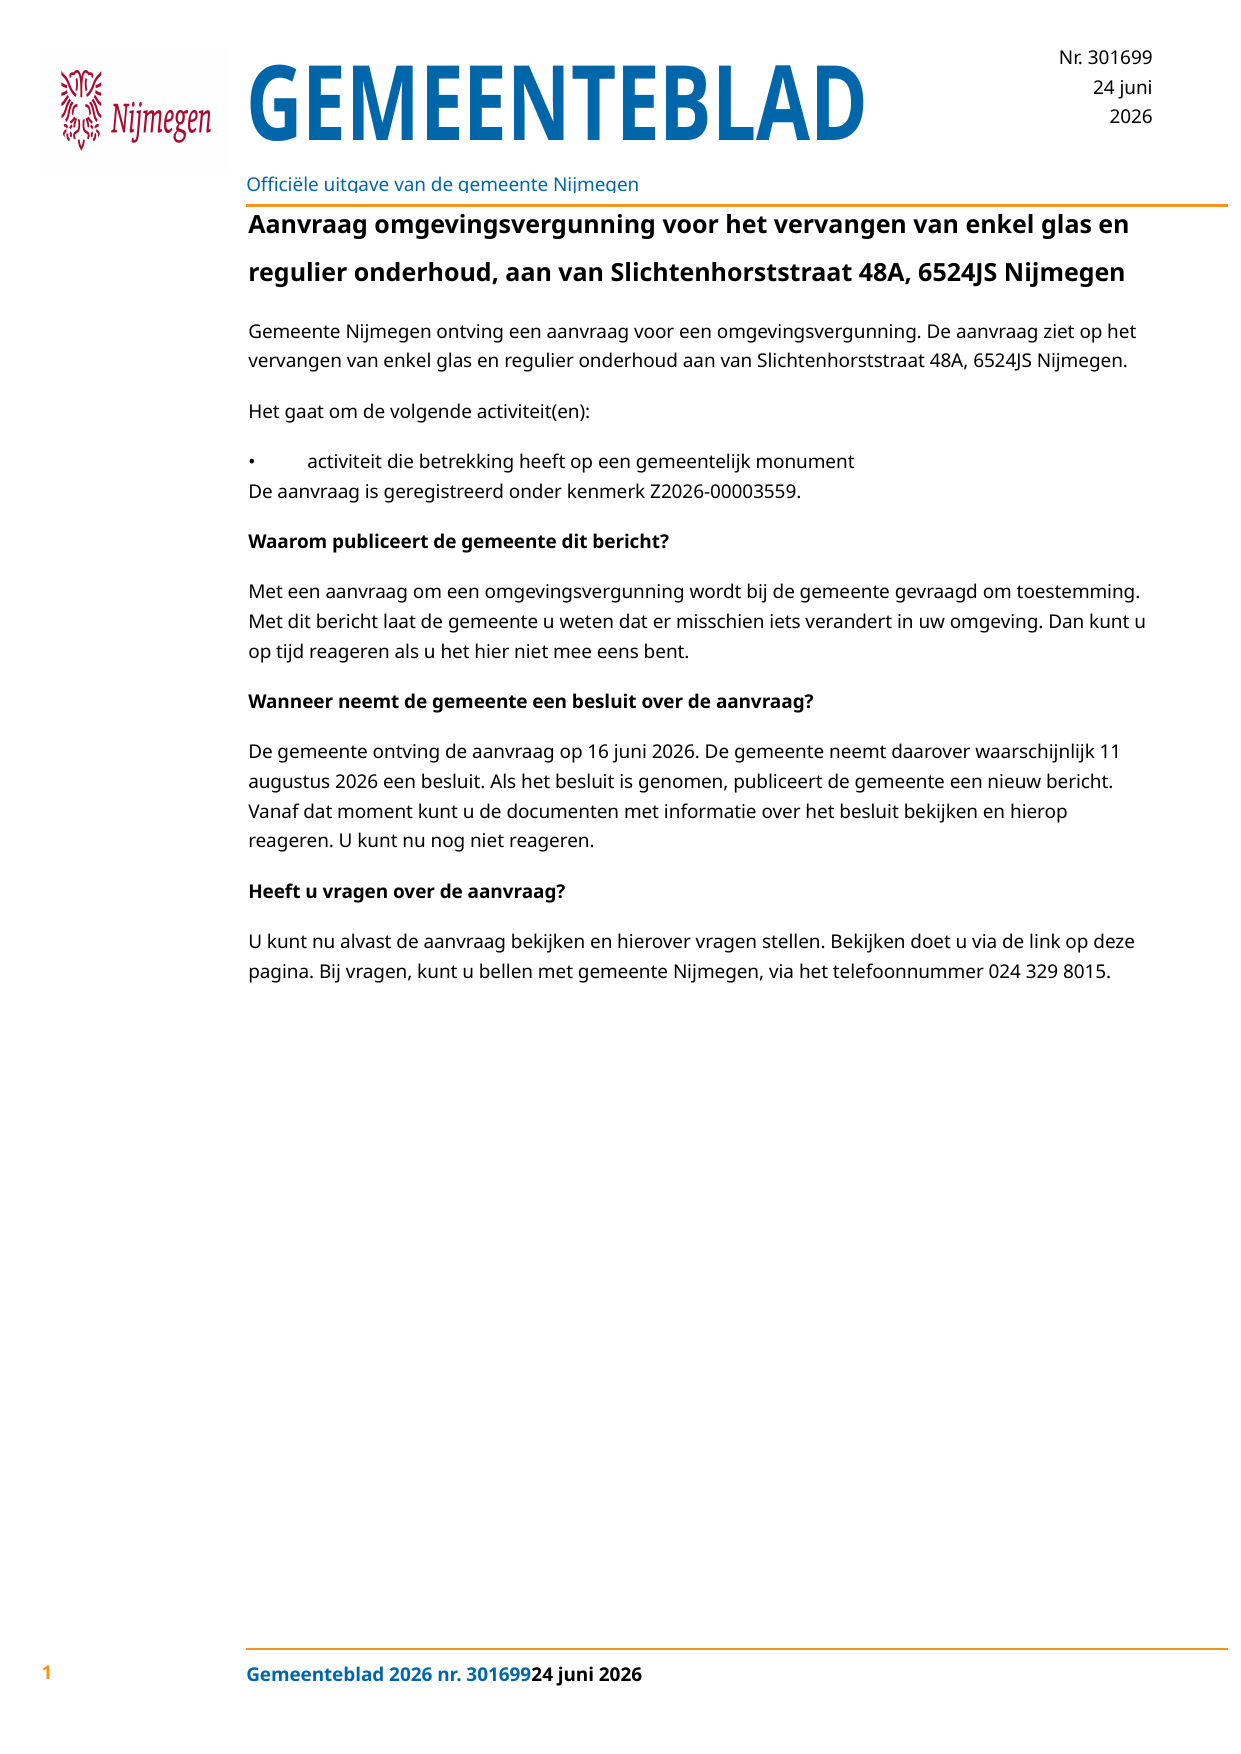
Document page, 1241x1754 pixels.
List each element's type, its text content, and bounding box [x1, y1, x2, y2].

list activiteit die betrekking heeft op een gemeentelijk monument [248, 448, 1152, 474]
text Aanvraag omgevingsvergunning voor het vervangen van enkel glas en regulier onderhoud, aan van Slichtenhorststraat 48A, 6524JS Nijmegen [248, 207, 1152, 288]
text Gemeente Nijmegen ontving een aanvraag voor een omgevingsvergunning. De aanvraag ziet op het vervangen van enkel glas en regulier onderhoud aan van Slichtenhorststraat 48A, 6524JS Nijmegen. [248, 318, 1152, 373]
text Waarom publiceert de gemeente dit bericht? [248, 528, 1152, 554]
text De aanvraag is geregistreerd onder kenmerk Z2026-00003559. [248, 478, 1152, 504]
text De gemeente ontving de aanvraag op 16 juni 2026. De gemeente neemt daarover waarschijnlijk 11 augustus 2026 een besluit. Als het besluit is genomen, publiceert de gemeente een nieuw bericht. Vanaf dat moment kunt u de documenten met informatie over het besluit bekijken en hierop reageren. U kunt nu nog niet reageren. [248, 739, 1152, 853]
text Heeft u vragen over de aanvraag? [248, 878, 1152, 904]
text Het gaat om de volgende activiteit(en): [248, 398, 1152, 424]
text Met een aanvraag om een omgevingsvergunning wordt bij de gemeente gevraagd om toestemming. Met dit bericht laat de gemeente u weten dat er misschien iets verandert in uw omgeving. Dan kunt u op tijd reageren als u het hier niet mee eens bent. [248, 579, 1152, 664]
picture [41, 47, 231, 172]
text U kunt nu alvast de aanvraag bekijken en hierover vragen stellen. Bekijken doet u via de link op deze pagina. Bij vragen, kunt u bellen met gemeente Nijmegen, via het telefoonnummer 024 329 8015. [248, 928, 1152, 984]
text Wanneer neemt de gemeente een besluit over de aanvraag? [248, 688, 1152, 714]
